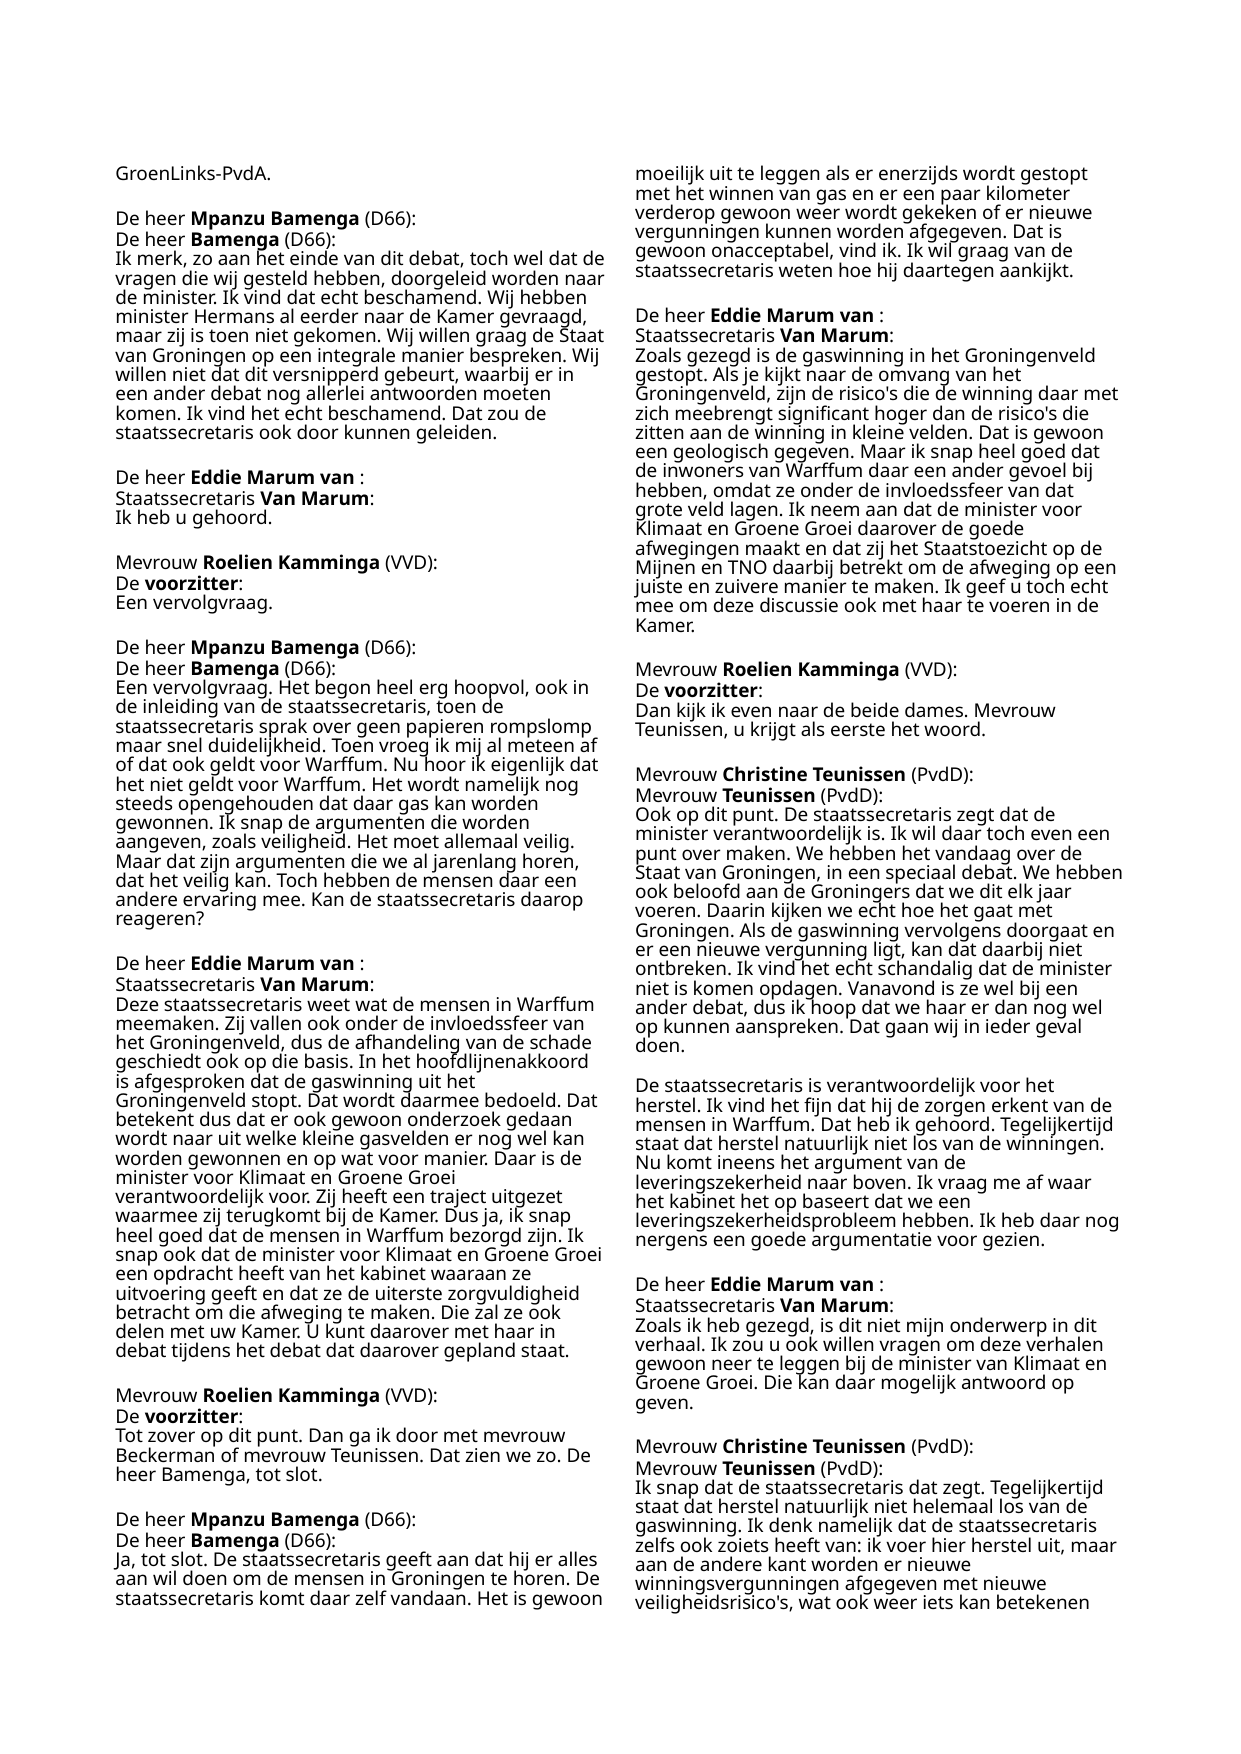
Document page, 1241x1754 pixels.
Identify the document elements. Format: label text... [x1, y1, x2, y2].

text Deze staatssecretaris weet wat de mensen in Warffum meemaken. Zij vallen ook onder de invloedssfeer van het Groningenveld, dus de afhandeling van de schade geschiedt ook op die basis. In het hoofdlijnenakkoord is afgesproken dat de gaswinning uit het Groningenveld stopt. Dat wordt daarmee bedoeld. Dat betekent dus dat er ook gewoon onderzoek gedaan wordt naar uit welke kleine gasvelden er nog wel kan worden gewonnen en op wat voor manier. Daar is de minister voor Klimaat en Groene Groei verantwoordelijk voor. Zij heeft een traject uitgezet waarmee zij terugkomt bij de Kamer. Dus ja, ik snap heel goed dat de mensen in Warffum bezorgd zijn. Ik snap ook dat de minister voor Klimaat en Groene Groei een opdracht heeft van het kabinet waaraan ze uitvoering geeft en dat ze de uiterste zorgvuldigheid betracht om die afweging te maken. Die zal ze ook delen met uw Kamer. U kunt daarover met haar in debat tijdens het debat dat daarover gepland staat. [115, 996, 605, 1362]
text Staatssecretaris Van Marum: [115, 490, 605, 509]
text Mevrouw Teunissen (PvdD): [635, 787, 1125, 806]
text Mevrouw Roelien Kamminga (VVD): [635, 657, 1125, 682]
text De heer Bamenga (D66): [115, 660, 605, 679]
text Mevrouw Christine Teunissen (PvdD): [635, 761, 1125, 787]
text De voorzitter: [115, 1408, 605, 1427]
text De heer Eddie Marum van : [635, 1272, 1125, 1297]
text De voorzitter: [635, 682, 1125, 702]
text De heer Bamenga (D66): [115, 1532, 605, 1551]
text Mevrouw Christine Teunissen (PvdD): [635, 1434, 1125, 1459]
text moeilijk uit te leggen als er enerzijds wordt gestopt met het winnen van gas en er een paar kilometer verderop gewoon weer wordt gekeken of er nieuwe vergunningen kunnen worden afgegeven. Dat is gewoon onacceptabel, vind ik. Ik wil graag van de staatssecretaris weten hoe hij daartegen aankijkt. [635, 165, 1125, 281]
text De heer Eddie Marum van : [115, 951, 605, 976]
text Zoals gezegd is de gaswinning in het Groningenveld gestopt. Als je kijkt naar de omvang van het Groningenveld, zijn de risico's die de winning daar met zich meebrengt significant hoger dan de risico's die zitten aan de winning in kleine velden. Dat is gewoon een geologisch gegeven. Maar ik snap heel goed dat de inwoners van Warffum daar een ander gevoel bij hebben, omdat ze onder de invloedssfeer van dat grote veld lagen. Ik neem aan dat de minister voor Klimaat en Groene Groei daarover de goede afwegingen maakt en dat zij het Staatstoezicht op de Mijnen en TNO daarbij betrekt om de afweging op een juiste en zuivere manier te maken. Ik geef u toch echt mee om deze discussie ook met haar te voeren in de Kamer. [635, 347, 1125, 636]
text Dan kijk ik even naar de beide dames. Mevrouw Teunissen, u krijgt als eerste het woord. [635, 702, 1125, 740]
text Mevrouw Roelien Kamminga (VVD): [115, 1382, 605, 1408]
text Ik snap dat de staatssecretaris dat zegt. Tegelijkertijd staat dat herstel natuurlijk niet helemaal los van de gaswinning. Ik denk namelijk dat de staatssecretaris zelfs ook zoiets heeft van: ik voer hier herstel uit, maar aan de andere kant worden er nieuwe winningsvergunningen afgegeven met nieuwe veiligheidsrisico's, wat ook weer iets kan betekenen [635, 1479, 1125, 1614]
text Mevrouw Roelien Kamminga (VVD): [115, 549, 605, 575]
text Staatssecretaris Van Marum: [635, 1297, 1125, 1317]
text Mevrouw Teunissen (PvdD): [635, 1459, 1125, 1479]
text Ik heb u gehoord. [115, 509, 605, 528]
text Staatssecretaris Van Marum: [635, 327, 1125, 347]
text De staatssecretaris is verantwoordelijk voor het herstel. Ik vind het fijn dat hij de zorgen erkent van de mensen in Warffum. Dat heb ik gehoord. Tegelijkertijd staat dat herstel natuurlijk niet los van de winningen. Nu komt ineens het argument van de leveringszekerheid naar boven. Ik vraag me af waar het kabinet het op baseert dat we een leveringszekerheidsprobleem hebben. Ik heb daar nog nergens een goede argumentatie voor gezien. [635, 1077, 1125, 1251]
text De heer Mpanzu Bamenga (D66): [115, 634, 605, 660]
text De heer Eddie Marum van : [635, 302, 1125, 327]
text Ja, tot slot. De staatssecretaris geeft aan dat hij er alles aan wil doen om de mensen in Groningen te horen. De staatssecretaris komt daar zelf vandaan. Het is gewoon [115, 1551, 605, 1609]
text De heer Mpanzu Bamenga (D66): [115, 1506, 605, 1532]
text Ik merk, zo aan het einde van dit debat, toch wel dat de vragen die wij gesteld hebben, doorgeleid worden naar de minister. Ik vind dat echt beschamend. Wij hebben minister Hermans al eerder naar de Kamer gevraagd, maar zij is toen niet gekomen. Wij willen graag de Staat van Groningen op een integrale manier bespreken. Wij willen niet dat dit versnipperd gebeurt, waarbij er in een ander debat nog allerlei antwoorden moeten komen. Ik vind het echt beschamend. Dat zou de staatssecretaris ook door kunnen geleiden. [115, 250, 605, 443]
text Zoals ik heb gezegd, is dit niet mijn onderwerp in dit verhaal. Ik zou u ook willen vragen om deze verhalen gewoon neer te leggen bij de minister van Klimaat en Groene Groei. Die kan daar mogelijk antwoord op geven. [635, 1317, 1125, 1413]
text Een vervolgvraag. Het begon heel erg hoopvol, ook in de inleiding van de staatssecretaris, toen de staatssecretaris sprak over geen papieren rompslomp maar snel duidelijkheid. Toen vroeg ik mij al meteen af of dat ook geldt voor Warffum. Nu hoor ik eigenlijk dat het niet geldt voor Warffum. Het wordt namelijk nog steeds opengehouden dat daar gas kan worden gewonnen. Ik snap de argumenten die worden aangeven, zoals veiligheid. Het moet allemaal veilig. Maar dat zijn argumenten die we al jarenlang horen, dat het veilig kan. Toch hebben de mensen daar een andere ervaring mee. Kan de staatssecretaris daarop reageren? [115, 679, 605, 930]
text De voorzitter: [115, 575, 605, 594]
text GroenLinks-PvdA. [115, 165, 605, 184]
text Tot zover op dit punt. Dan ga ik door met mevrouw Beckerman of mevrouw Teunissen. Dat zien we zo. De heer Bamenga, tot slot. [115, 1427, 605, 1485]
text De heer Eddie Marum van : [115, 464, 605, 490]
text Een vervolgvraag. [115, 594, 605, 613]
text De heer Mpanzu Bamenga (D66): [115, 205, 605, 231]
text Ook op dit punt. De staatssecretaris zegt dat de minister verantwoordelijk is. Ik wil daar toch even een punt over maken. We hebben het vandaag over de Staat van Groningen, in een speciaal debat. We hebben ook beloofd aan de Groningers dat we dit elk jaar voeren. Daarin kijken we echt hoe het gaat met Groningen. Als de gaswinning vervolgens doorgaat en er een nieuwe vergunning ligt, kan dat daarbij niet ontbreken. Ik vind het echt schandalig dat de minister niet is komen opdagen. Vanavond is ze wel bij een ander debat, dus ik hoop dat we haar er dan nog wel op kunnen aanspreken. Dat gaan wij in ieder geval doen. [635, 806, 1125, 1057]
text Staatssecretaris Van Marum: [115, 976, 605, 996]
text De heer Bamenga (D66): [115, 231, 605, 250]
